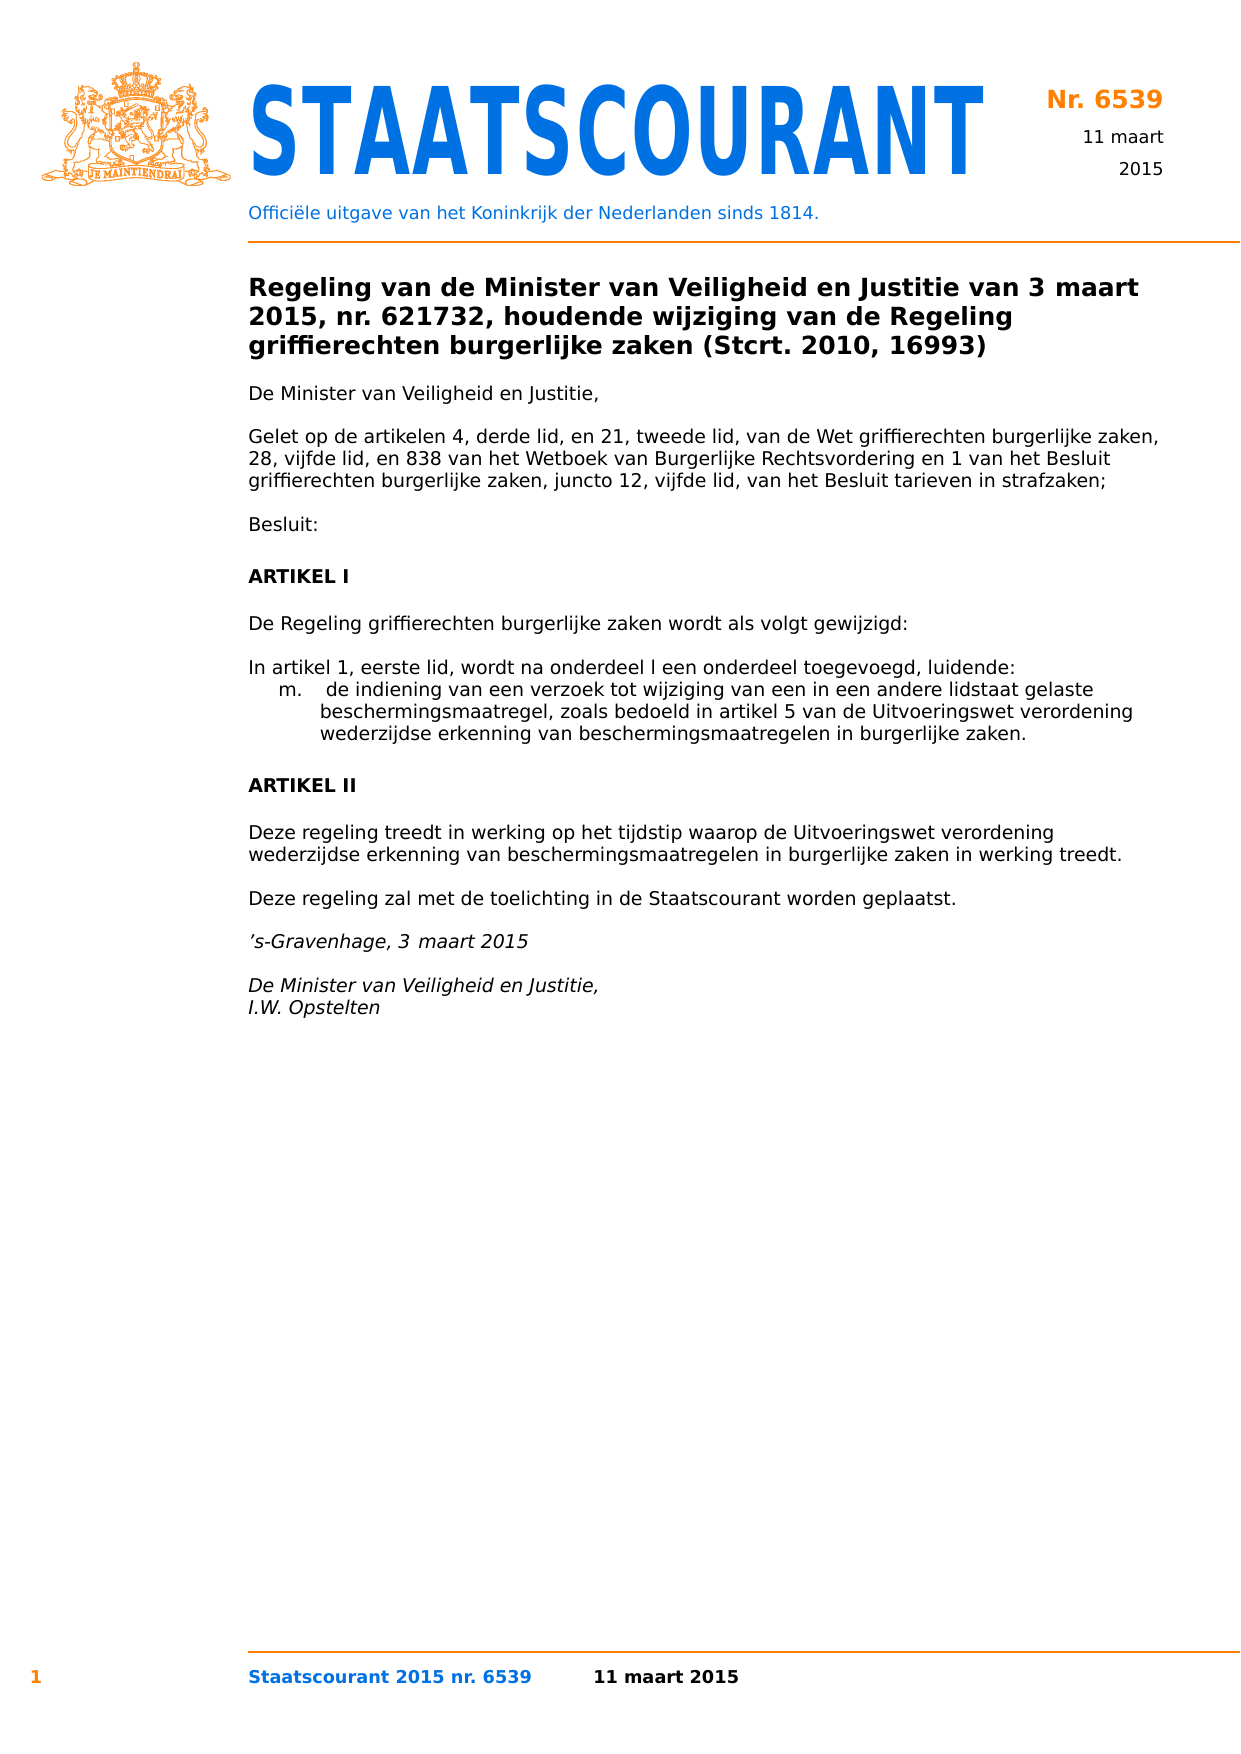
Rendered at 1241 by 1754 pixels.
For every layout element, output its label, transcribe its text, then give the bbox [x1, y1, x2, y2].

table_cell 11 maart [998, 121, 1240, 153]
text De Regeling griffierechten burgerlijke zaken wordt als volgt gewijzigd: [248, 613, 1163, 635]
picture [41, 62, 231, 186]
table_header STAATSCOURANT [248, 62, 998, 203]
table_cell Officiële uitgave van het Koninkrijk der Nederlanden sinds 1814. [248, 203, 1240, 241]
text Besluit: [248, 514, 1163, 536]
text Gelet op de artikelen 4, derde lid, en 21, tweede lid, van de Wet griffierechten burgerlijke zaken, 28, vijfde lid, en 838 van het Wetboek van Burgerlijke Rechtsvordering en 1 van het Besluit griffierechten burgerlijke zaken, juncto 12, vijfde lid, van het Besluit tarieven in strafzaken; [248, 426, 1163, 492]
subtitle ARTIKEL I [248, 566, 1163, 588]
text De Minister van Veiligheid en Justitie, [248, 382, 1163, 404]
table_cell 2015 [998, 153, 1240, 203]
table_header Nr. 6539 [998, 62, 1240, 121]
text In artikel 1, eerste lid, wordt na onderdeel l een onderdeel toegevoegd, luidende: [248, 657, 1163, 679]
text De Minister van Veiligheid en Justitie, I.W. Opstelten [248, 975, 1163, 1019]
table_header [25, 62, 248, 241]
text ’s-Gravenhage, 3 maart 2015 [248, 931, 1163, 953]
text m. de indiening van een verzoek tot wijziging van een in een andere lidstaat gelaste beschermingsmaatregel, zoals bedoeld in artikel 5 van de Uitvoeringswet verordening wederzijdse erkenning van beschermingsmaatregelen in burgerlijke zaken. [278, 679, 1163, 745]
text Deze regeling treedt in werking op het tijdstip waarop de Uitvoeringswet verordening wederzijdse erkenning van beschermingsmaatregelen in burgerlijke zaken in werking treedt. [248, 822, 1163, 866]
text Deze regeling zal met de toelichting in de Staatscourant worden geplaatst. [248, 888, 1163, 909]
subtitle ARTIKEL II [248, 775, 1163, 797]
subtitle Regeling van de Minister van Veiligheid en Justitie van 3 maart 2015, nr. 621732, houdende wijziging van de Regeling griffierechten burgerlijke zaken (Stcrt. 2010, 16993) [248, 273, 1163, 361]
